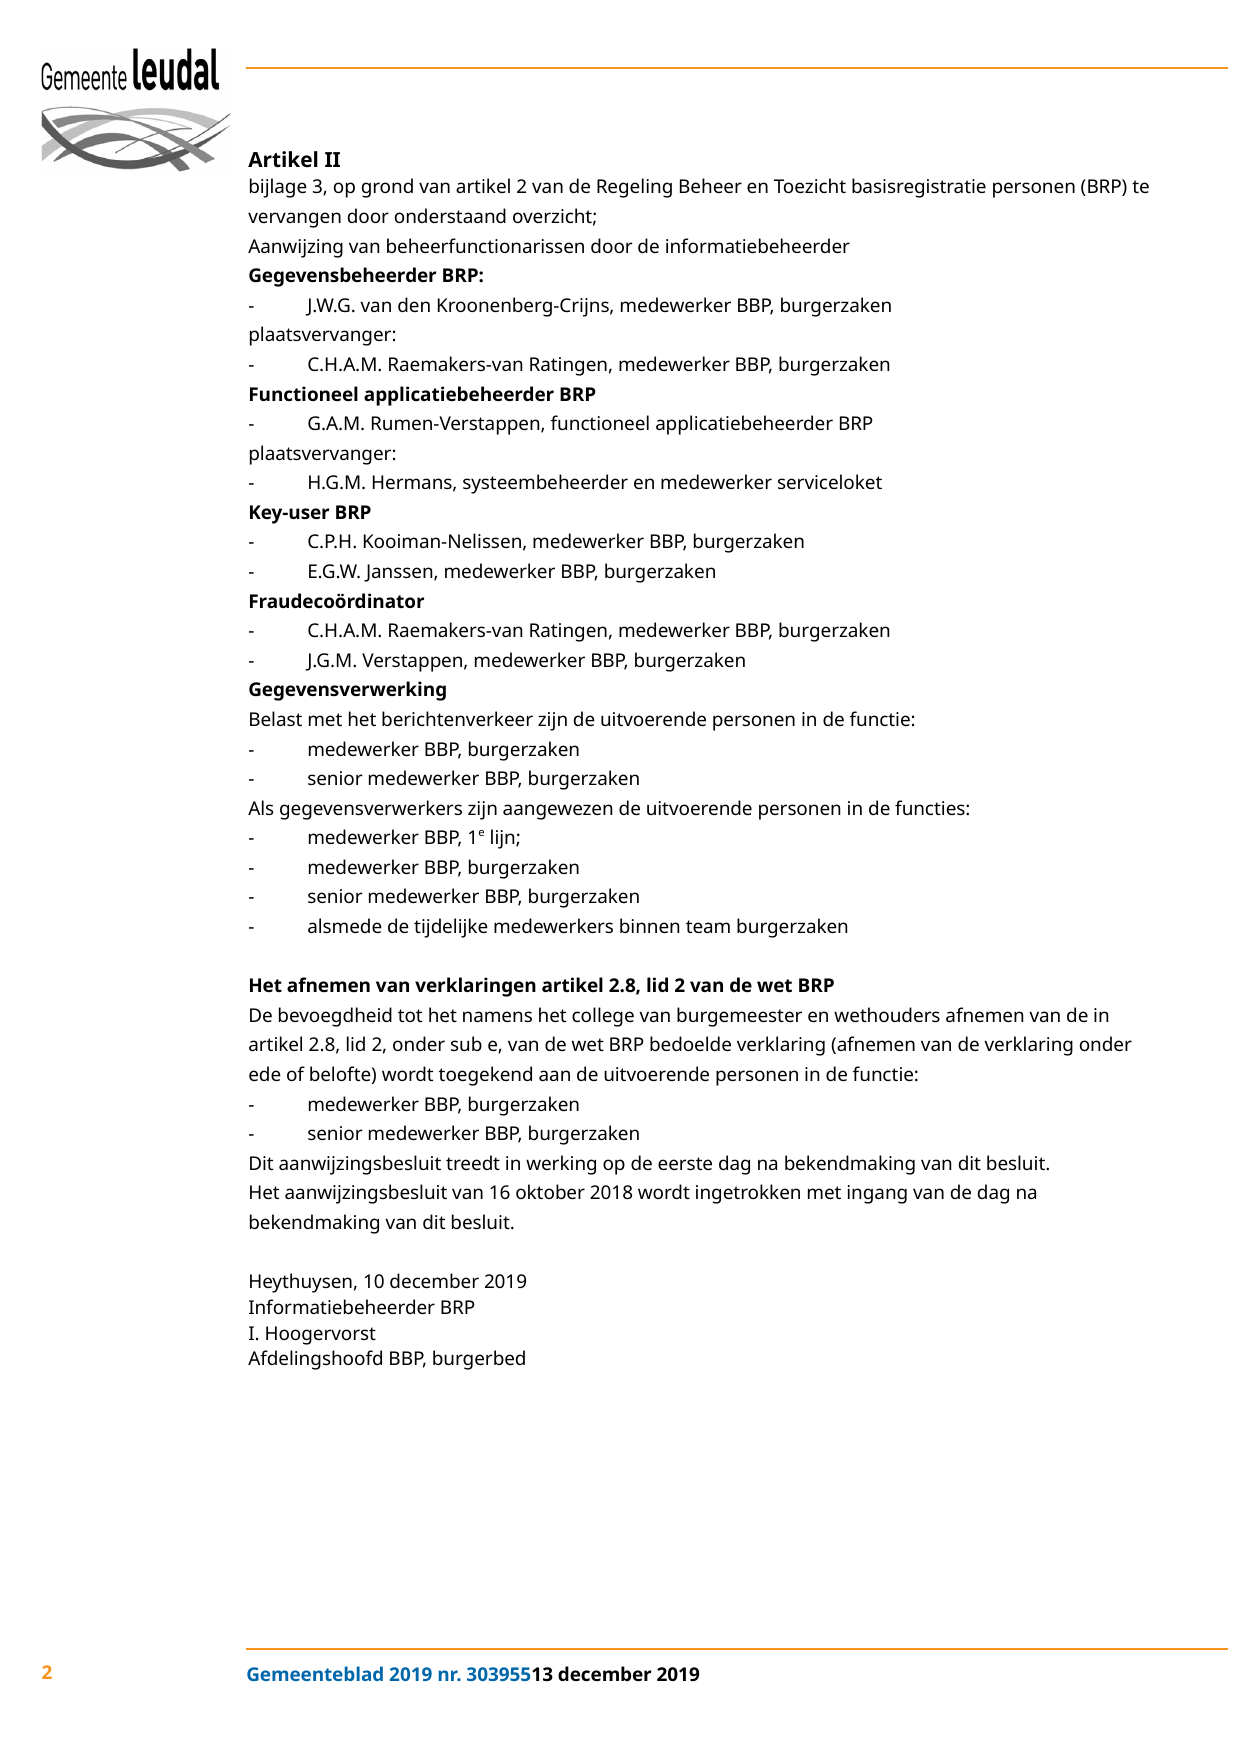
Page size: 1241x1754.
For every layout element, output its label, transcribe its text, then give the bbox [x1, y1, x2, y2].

list E.G.W. Janssen, medewerker BBP, burgerzaken [248, 558, 1152, 584]
list C.H.A.M. Raemakers-van Ratingen, medewerker BBP, burgerzaken [248, 617, 1152, 643]
text Als gegevensverwerkers zijn aangewezen de uitvoerende personen in de functies: [248, 795, 1152, 821]
text I. Hoogervorst [248, 1320, 1152, 1345]
text Gegevensbeheerder BRP: [248, 262, 1152, 288]
text Gegevensverwerking [248, 677, 1152, 702]
text Heythuysen, 10 december 2019 [248, 1268, 1152, 1294]
text Het aanwijzingsbesluit van 16 oktober 2018 wordt ingetrokken met ingang van de dag na bekendmaking van dit besluit. [248, 1179, 1152, 1235]
list senior medewerker BBP, burgerzaken [248, 765, 1152, 791]
list J.G.M. Verstappen, medewerker BBP, burgerzaken [248, 647, 1152, 673]
text Artikel II [248, 145, 1152, 174]
list G.A.M. Rumen-Verstappen, functioneel applicatiebeheerder BRP [248, 410, 1152, 436]
text Afdelingshoofd BBP, burgerbed [248, 1345, 1152, 1371]
list medewerker BBP, burgerzaken [248, 1091, 1152, 1116]
text Key-user BRP [248, 499, 1152, 525]
text plaatsvervanger: [248, 322, 1152, 347]
text Belast met het berichtenverkeer zijn de uitvoerende personen in de functie: [248, 706, 1152, 732]
list senior medewerker BBP, burgerzaken [248, 884, 1152, 909]
text Functioneel applicatiebeheerder BRP [248, 381, 1152, 406]
text Dit aanwijzingsbesluit treedt in werking op de eerste dag na bekendmaking van dit besluit. [248, 1150, 1152, 1176]
text Informatiebeheerder BRP [248, 1294, 1152, 1320]
list C.P.H. Kooiman-Nelissen, medewerker BBP, burgerzaken [248, 529, 1152, 554]
text plaatsvervanger: [248, 440, 1152, 466]
text Fraudecoördinator [248, 588, 1152, 613]
list medewerker BBP, burgerzaken [248, 736, 1152, 761]
list senior medewerker BBP, burgerzaken [248, 1120, 1152, 1146]
list medewerker BBP, burgerzaken [248, 854, 1152, 880]
picture [41, 47, 231, 172]
text bijlage 3, op grond van artikel 2 van de Regeling Beheer en Toezicht basisregistratie personen (BRP) te vervangen door onderstaand overzicht; [248, 174, 1152, 229]
list H.G.M. Hermans, systeembeheerder en medewerker serviceloket [248, 469, 1152, 495]
text Aanwijzing van beheerfunctionarissen door de informatiebeheerder [248, 233, 1152, 258]
list C.H.A.M. Raemakers-van Ratingen, medewerker BBP, burgerzaken [248, 351, 1152, 377]
text Het afnemen van verklaringen artikel 2.8, lid 2 van de wet BRP [248, 972, 1152, 998]
list alsmede de tijdelijke medewerkers binnen team burgerzaken [248, 913, 1152, 939]
text De bevoegdheid tot het namens het college van burgemeester en wethouders afnemen van de in artikel 2.8, lid 2, onder sub e, van de wet BRP bedoelde verklaring (afnemen van de verklaring onder ede of belofte) wordt toegekend aan de uitvoerende personen in de functie: [248, 1002, 1152, 1087]
list J.W.G. van den Kroonenberg-Crijns, medewerker BBP, burgerzaken [248, 292, 1152, 318]
list medewerker BBP, 1e lijn; [248, 824, 1152, 850]
